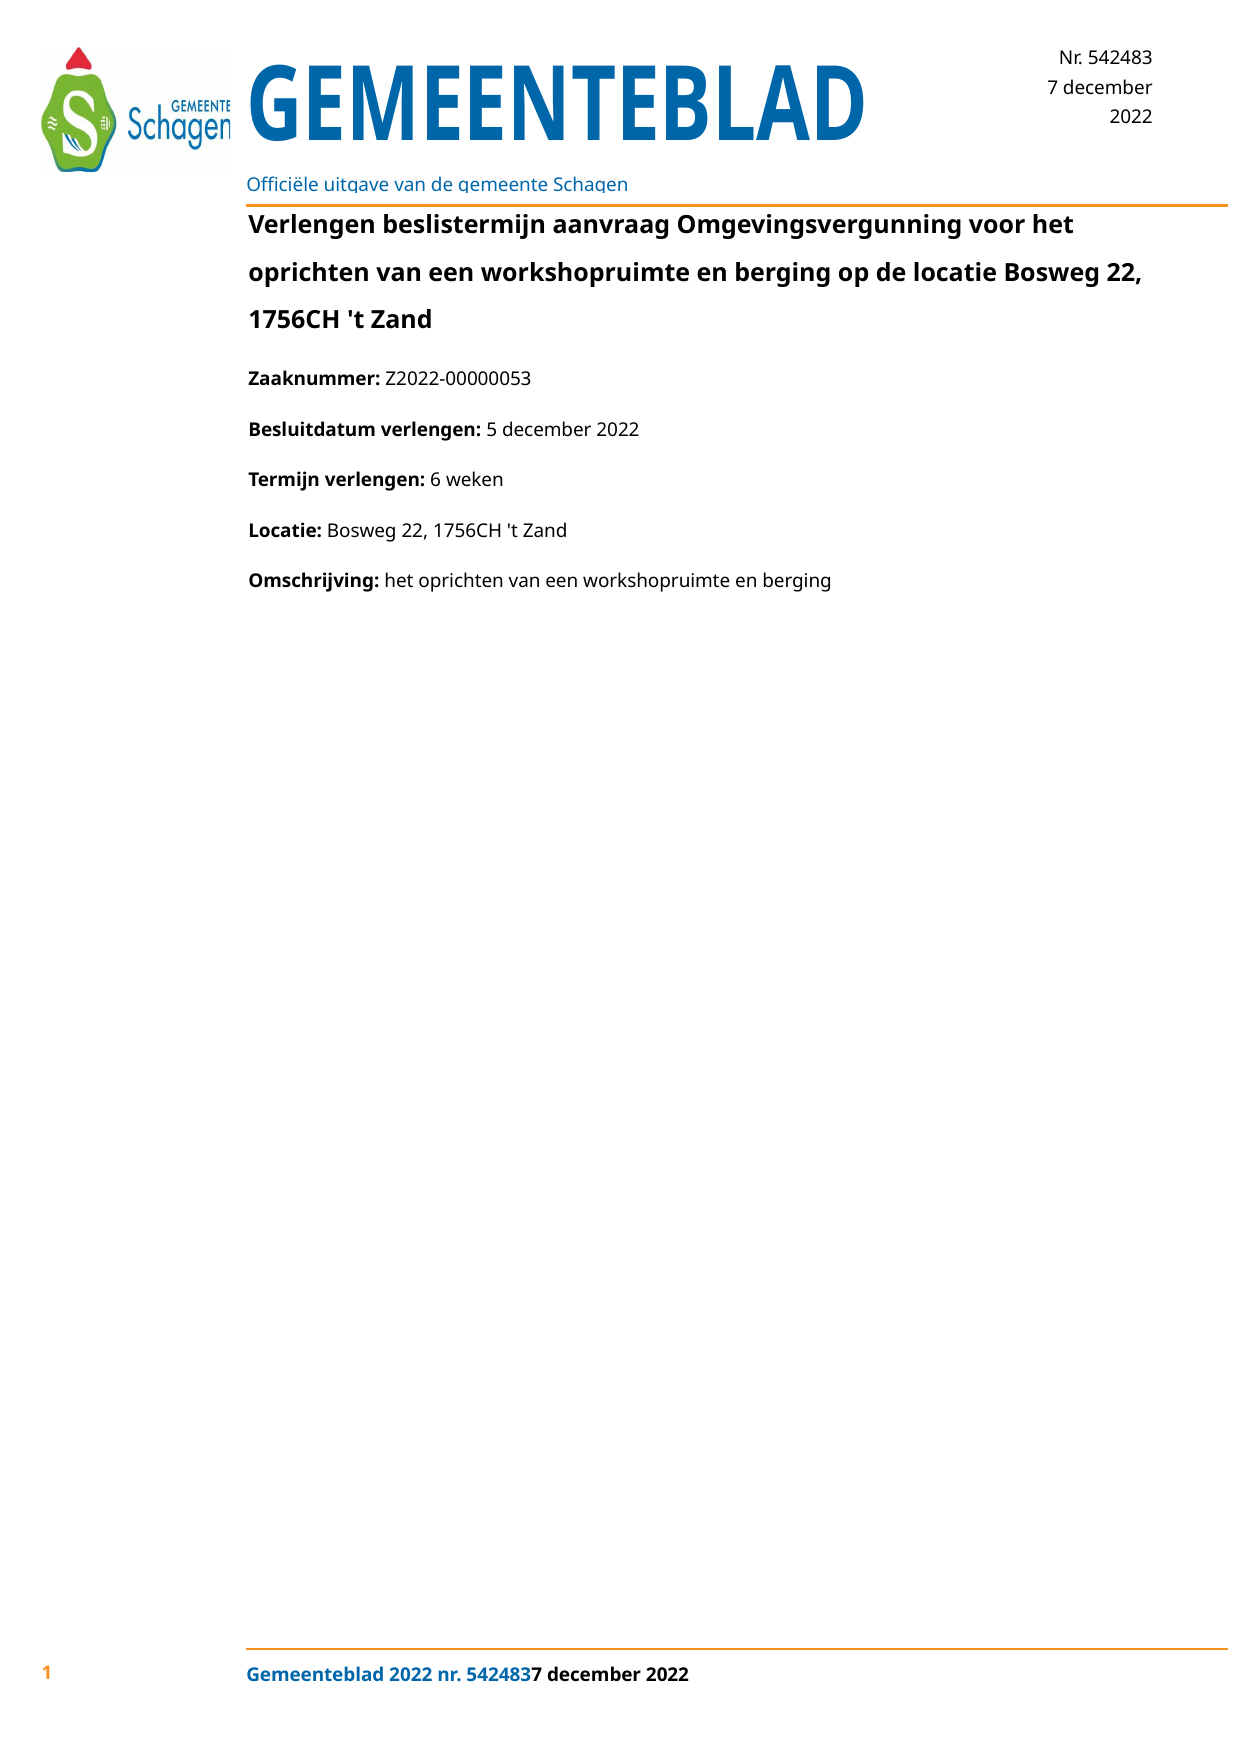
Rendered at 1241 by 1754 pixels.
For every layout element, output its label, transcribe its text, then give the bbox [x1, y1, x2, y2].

text Locatie: Bosweg 22, 1756CH 't Zand [248, 517, 1152, 542]
text Verlengen beslistermijn aanvraag Omgevingsvergunning voor het oprichten van een workshopruimte en berging op de locatie Bosweg 22, 1756CH 't Zand [248, 207, 1152, 336]
text Zaaknummer: Z2022-00000053 [248, 366, 1152, 391]
picture [41, 47, 231, 172]
text Besluitdatum verlengen: 5 december 2022 [248, 416, 1152, 442]
text Termijn verlengen: 6 weken [248, 466, 1152, 492]
text Omschrijving: het oprichten van een workshopruimte en berging [248, 567, 1152, 593]
